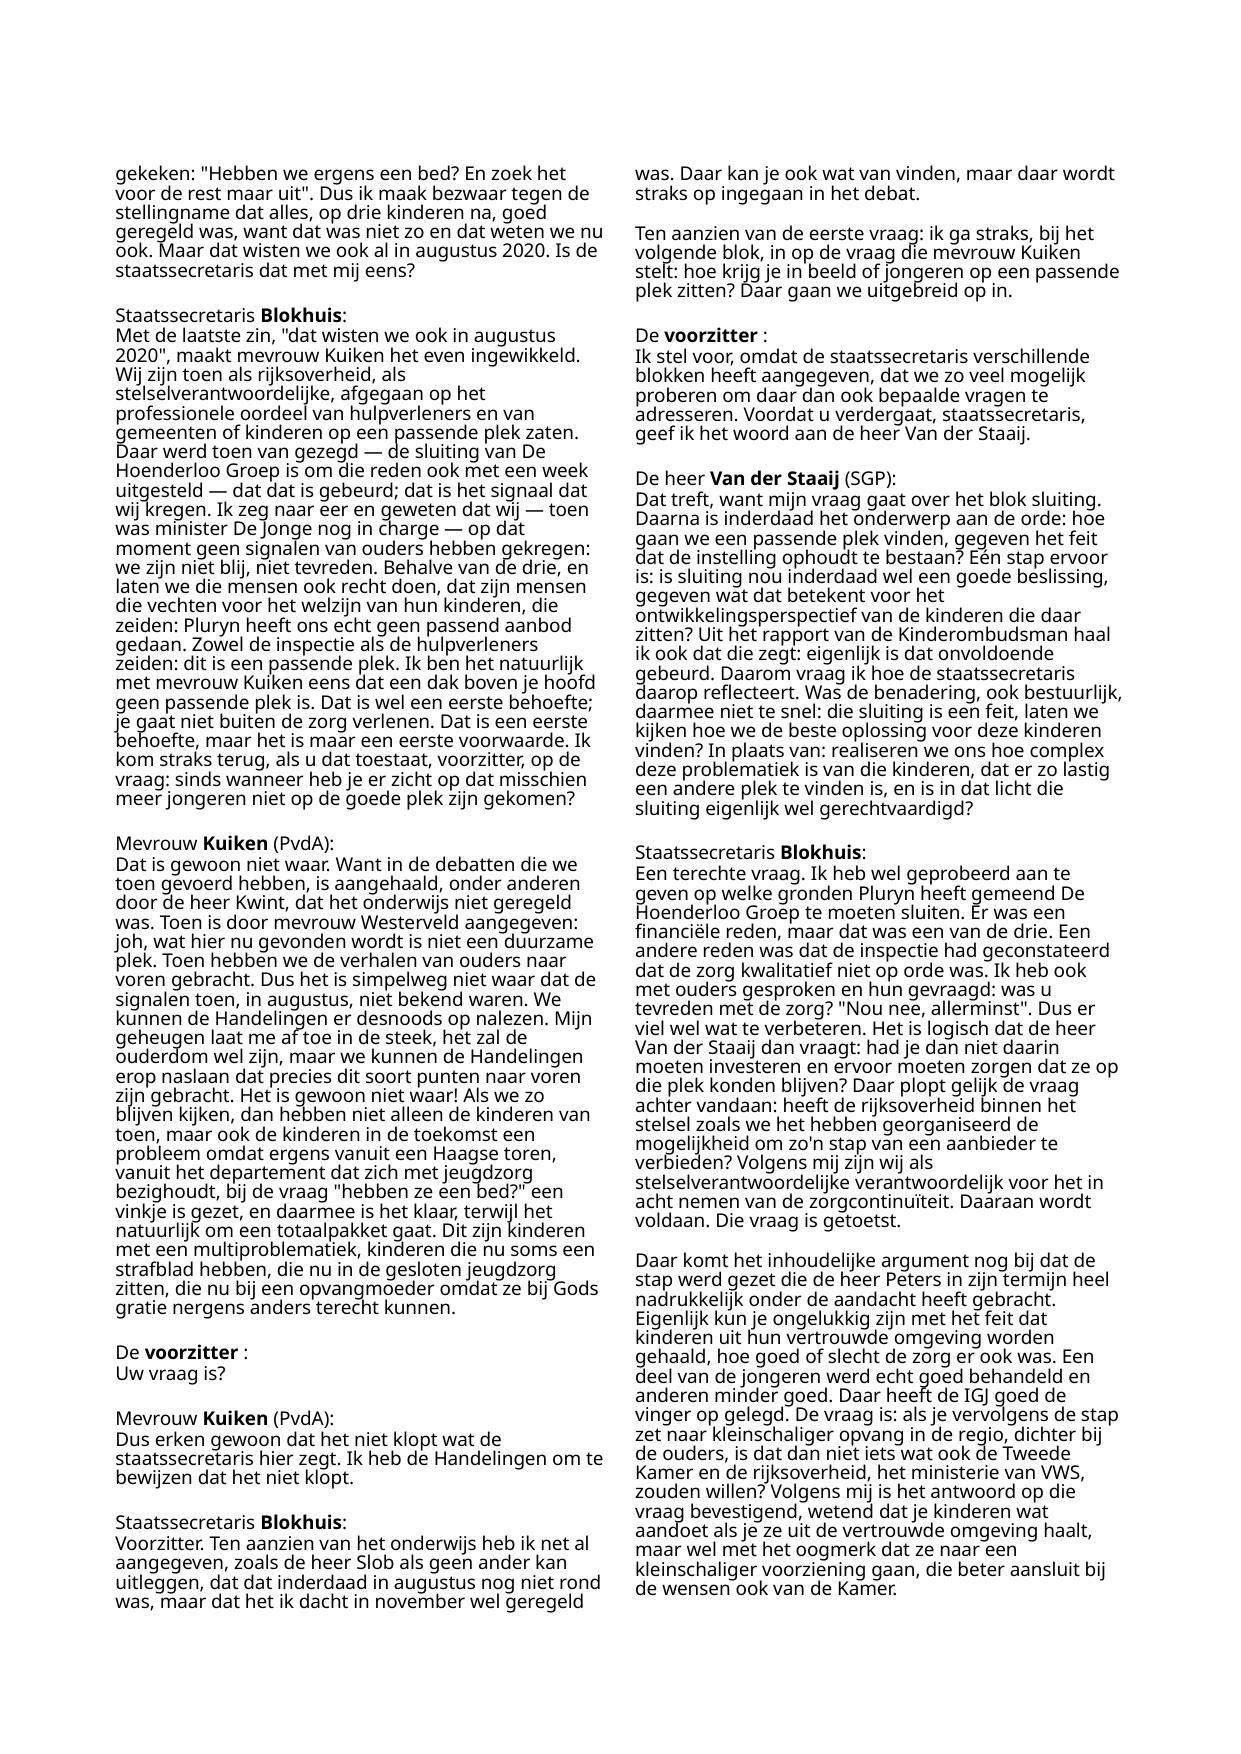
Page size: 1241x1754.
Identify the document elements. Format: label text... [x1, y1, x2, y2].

text Dat treft, want mijn vraag gaat over het blok sluiting. Daarna is inderdaad het onderwerp aan de orde: hoe gaan we een passende plek vinden, gegeven het feit dat de instelling ophoudt te bestaan? Eén stap ervoor is: is sluiting nou inderdaad wel een goede beslissing, gegeven wat dat betekent voor het ontwikkelingsperspectief van de kinderen die daar zitten? Uit het rapport van de Kinderombudsman haal ik ook dat die zegt: eigenlijk is dat onvoldoende gebeurd. Daarom vraag ik hoe de staatssecretaris daarop reflecteert. Was de benadering, ook bestuurlijk, daarmee niet te snel: die sluiting is een feit, laten we kijken hoe we de beste oplossing voor deze kinderen vinden? In plaats van: realiseren we ons hoe complex deze problematiek is van die kinderen, dat er zo lastig een andere plek te vinden is, en is in dat licht die sluiting eigenlijk wel gerechtvaardigd? [635, 491, 1125, 819]
text Dus erken gewoon dat het niet klopt wat de staatssecretaris hier zegt. Ik heb de Handelingen om te bewijzen dat het niet klopt. [115, 1431, 605, 1488]
text Staatssecretaris Blokhuis: [115, 1509, 605, 1535]
text gekeken: "Hebben we ergens een bed? En zoek het voor de rest maar uit". Dus ik maak bezwaar tegen de stellingname dat alles, op drie kinderen na, goed geregeld was, want dat was niet zo en dat weten we nu ook. Maar dat wisten we ook al in augustus 2020. Is de staatssecretaris dat met mij eens? [115, 165, 605, 281]
text Staatssecretaris Blokhuis: [635, 839, 1125, 865]
text was. Daar kan je ook wat van vinden, maar daar wordt straks op ingegaan in het debat. [635, 165, 1125, 204]
text De voorzitter : [115, 1339, 605, 1365]
text Ten aanzien van de eerste vraag: ik ga straks, bij het volgende blok, in op de vraag die mevrouw Kuiken stelt: hoe krijg je in beeld of jongeren op een passende plek zitten? Daar gaan we uitgebreid op in. [635, 224, 1125, 302]
text Staatssecretaris Blokhuis: [115, 302, 605, 327]
text Dat is gewoon niet waar. Want in de debatten die we toen gevoerd hebben, is aangehaald, onder anderen door de heer Kwint, dat het onderwijs niet geregeld was. Toen is door mevrouw Westerveld aangegeven: joh, wat hier nu gevonden wordt is niet een duurzame plek. Toen hebben we de verhalen van ouders naar voren gebracht. Dus het is simpelweg niet waar dat de signalen toen, in augustus, niet bekend waren. We kunnen de Handelingen er desnoods op nalezen. Mijn geheugen laat me af toe in de steek, het zal de ouderdom wel zijn, maar we kunnen de Handelingen erop naslaan dat precies dit soort punten naar voren zijn gebracht. Het is gewoon niet waar! Als we zo blijven kijken, dan hebben niet alleen de kinderen van toen, maar ook de kinderen in de toekomst een probleem omdat ergens vanuit een Haagse toren, vanuit het departement dat zich met jeugdzorg bezighoudt, bij de vraag "hebben ze een bed?" een vinkje is gezet, en daarmee is het klaar, terwijl het natuurlijk om een totaalpakket gaat. Dit zijn kinderen met een multiproblematiek, kinderen die nu soms een strafblad hebben, die nu in de gesloten jeugdzorg zitten, die nu bij een opvangmoeder omdat ze bij Gods gratie nergens anders terecht kunnen. [115, 856, 605, 1318]
text Met de laatste zin, "dat wisten we ook in augustus 2020", maakt mevrouw Kuiken het even ingewikkeld. Wij zijn toen als rijksoverheid, als stelselverantwoordelijke, afgegaan op het professionele oordeel van hulpverleners en van gemeenten of kinderen op een passende plek zaten. Daar werd toen van gezegd — de sluiting van De Hoenderloo Groep is om die reden ook met een week uitgesteld — dat dat is gebeurd; dat is het signaal dat wij kregen. Ik zeg naar eer en geweten dat wij — toen was minister De Jonge nog in charge — op dat moment geen signalen van ouders hebben gekregen: we zijn niet blij, niet tevreden. Behalve van de drie, en laten we die mensen ook recht doen, dat zijn mensen die vechten voor het welzijn van hun kinderen, die zeiden: Pluryn heeft ons echt geen passend aanbod gedaan. Zowel de inspectie als de hulpverleners zeiden: dit is een passende plek. Ik ben het natuurlijk met mevrouw Kuiken eens dat een dak boven je hoofd geen passende plek is. Dat is wel een eerste behoefte; je gaat niet buiten de zorg verlenen. Dat is een eerste behoefte, maar het is maar een eerste voorwaarde. Ik kom straks terug, als u dat toestaat, voorzitter, op de vraag: sinds wanneer heb je er zicht op dat misschien meer jongeren niet op de goede plek zijn gekomen? [115, 327, 605, 809]
text Daar komt het inhoudelijke argument nog bij dat de stap werd gezet die de heer Peters in zijn termijn heel nadrukkelijk onder de aandacht heeft gebracht. Eigenlijk kun je ongelukkig zijn met het feit dat kinderen uit hun vertrouwde omgeving worden gehaald, hoe goed of slecht de zorg er ook was. Een deel van de jongeren werd echt goed behandeld en anderen minder goed. Daar heeft de IGJ goed de vinger op gelegd. De vraag is: als je vervolgens de stap zet naar kleinschaliger opvang in de regio, dichter bij de ouders, is dat dan niet iets wat ook de Tweede Kamer en de rijksoverheid, het ministerie van VWS, zouden willen? Volgens mij is het antwoord op die vraag bevestigend, wetend dat je kinderen wat aandoet als je ze uit de vertrouwde omgeving haalt, maar wel met het oogmerk dat ze naar een kleinschaliger voorziening gaan, die beter aansluit bij de wensen ook van de Kamer. [635, 1252, 1125, 1599]
text Mevrouw Kuiken (PvdA): [115, 830, 605, 856]
text De heer Van der Staaij (SGP): [635, 465, 1125, 491]
text De voorzitter : [635, 322, 1125, 348]
text Een terechte vraag. Ik heb wel geprobeerd aan te geven op welke gronden Pluryn heeft gemeend De Hoenderloo Groep te moeten sluiten. Er was een financiële reden, maar dat was een van de drie. Een andere reden was dat de inspectie had geconstateerd dat de zorg kwalitatief niet op orde was. Ik heb ook met ouders gesproken en hun gevraagd: was u tevreden met de zorg? "Nou nee, allerminst". Dus er viel wel wat te verbeteren. Het is logisch dat de heer Van der Staaij dan vraagt: had je dan niet daarin moeten investeren en ervoor moeten zorgen dat ze op die plek konden blijven? Daar plopt gelijk de vraag achter vandaan: heeft de rijksoverheid binnen het stelsel zoals we het hebben georganiseerd de mogelijkheid om zo'n stap van een aanbieder te verbieden? Volgens mij zijn wij als stelselverantwoordelijke verantwoordelijk voor het in acht nemen van de zorgcontinuïteit. Daaraan wordt voldaan. Die vraag is getoetst. [635, 865, 1125, 1231]
text Uw vraag is? [115, 1365, 605, 1384]
text Ik stel voor, omdat de staatssecretaris verschillende blokken heeft aangegeven, dat we zo veel mogelijk proberen om daar dan ook bepaalde vragen te adresseren. Voordat u verdergaat, staatssecretaris, geef ik het woord aan de heer Van der Staaij. [635, 348, 1125, 444]
text Mevrouw Kuiken (PvdA): [115, 1405, 605, 1431]
text Voorzitter. Ten aanzien van het onderwijs heb ik net al aangegeven, zoals de heer Slob als geen ander kan uitleggen, dat dat inderdaad in augustus nog niet rond was, maar dat het ik dacht in november wel geregeld [115, 1535, 605, 1612]
